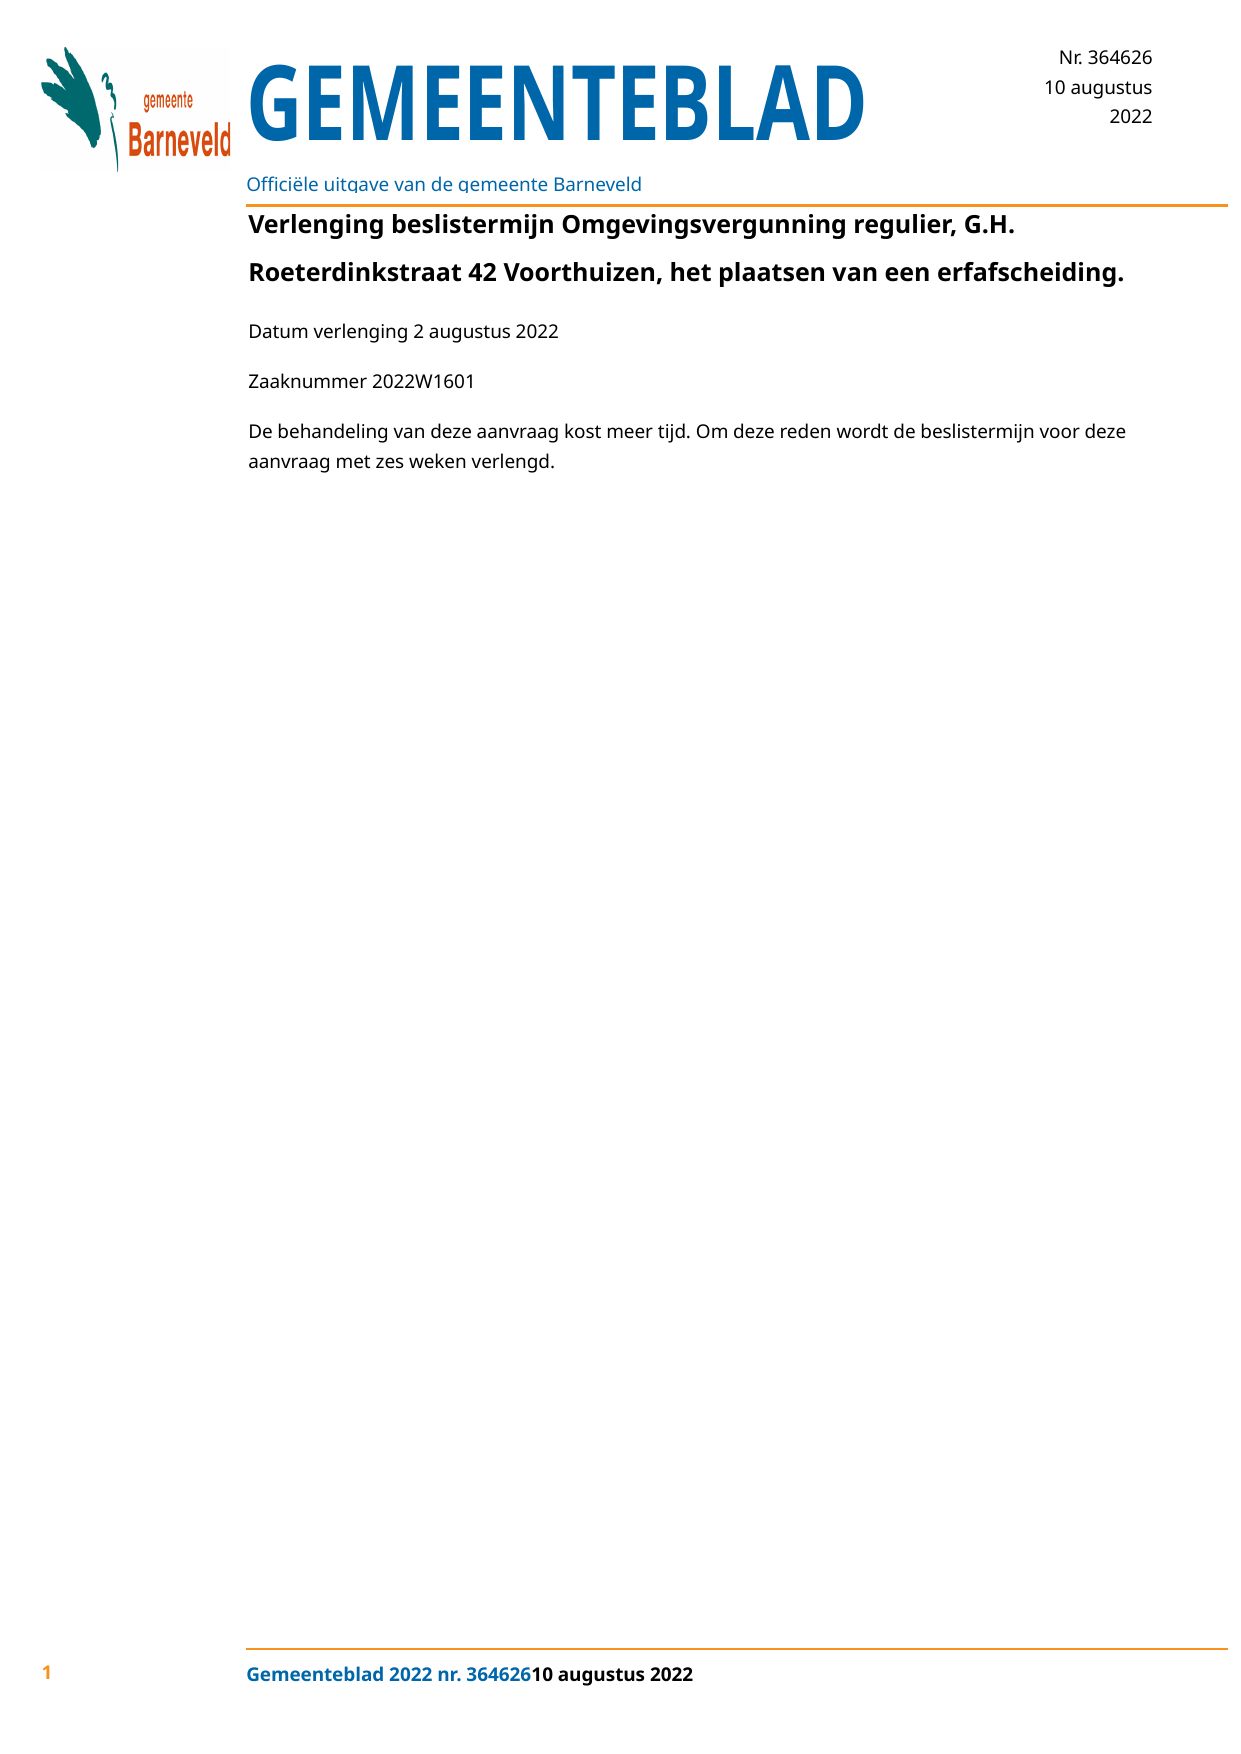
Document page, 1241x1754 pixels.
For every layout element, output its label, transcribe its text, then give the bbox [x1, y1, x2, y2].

text Zaaknummer 2022W1601 [248, 368, 1152, 394]
text De behandeling van deze aanvraag kost meer tijd. Om deze reden wordt de beslistermijn voor deze aanvraag met zes weken verlengd. [248, 419, 1152, 474]
text Verlenging beslistermijn Omgevingsvergunning regulier, G.H. Roeterdinkstraat 42 Voorthuizen, het plaatsen van een erfafscheiding. [248, 207, 1152, 288]
picture [41, 47, 231, 172]
text Datum verlenging 2 augustus 2022 [248, 318, 1152, 344]
